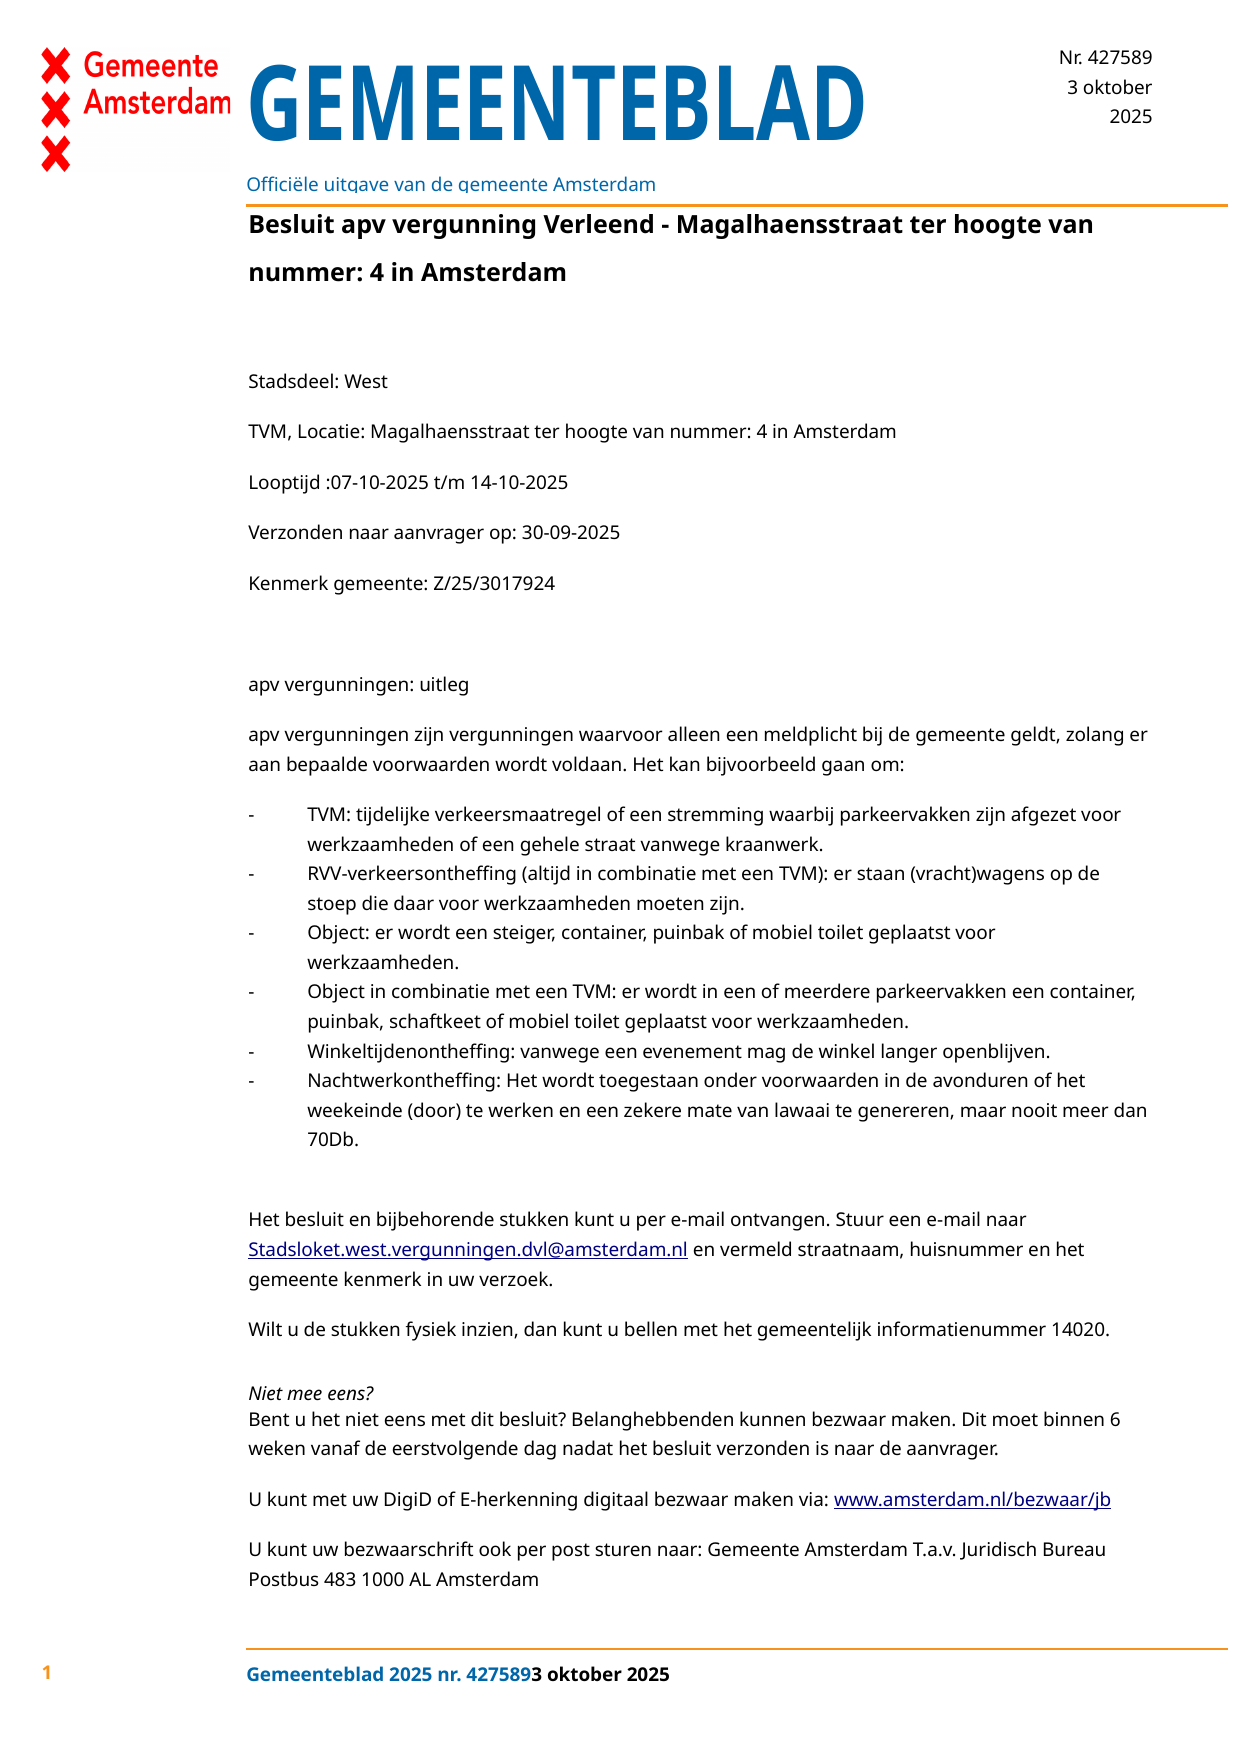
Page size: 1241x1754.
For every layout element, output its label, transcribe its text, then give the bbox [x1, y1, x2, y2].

text Het besluit en bijbehorende stukken kunt u per e-mail ontvangen. Stuur een e-mail naar Stadsloket.west.vergunningen.dvl@amsterdam.nl en vermeld straatnaam, huisnummer en het gemeente kenmerk in uw verzoek. [248, 1207, 1152, 1292]
list Nachtwerkontheffing: Het wordt toegestaan onder voorwaarden in de avonduren of het weekeinde (door) te werken en een zekere mate van lawaai te genereren, maar nooit meer dan 70Db. [248, 1067, 1152, 1152]
text apv vergunningen zijn vergunningen waarvoor alleen een meldplicht bij de gemeente geldt, zolang er aan bepaalde voorwaarden wordt voldaan. Het kan bijvoorbeeld gaan om: [248, 721, 1152, 777]
list RVV-verkeersontheffing (altijd in combinatie met een TVM): er staan (vracht)wagens op de stoep die daar voor werkzaamheden moeten zijn. [248, 860, 1152, 916]
text Wilt u de stukken fysiek inzien, dan kunt u bellen met het gemeentelijk informatienummer 14020. [248, 1316, 1152, 1342]
text Stadsdeel: West [248, 368, 1152, 394]
text Looptijd :07-10-2025 t/m 14-10-2025 [248, 469, 1152, 495]
text U kunt met uw DigiD of E-herkenning digitaal bezwaar maken via: www.amsterdam.nl/bezwaar/jb [248, 1486, 1152, 1512]
list Object: er wordt een steiger, container, puinbak of mobiel toilet geplaatst voor werkzaamheden. [248, 919, 1152, 975]
picture [41, 47, 231, 172]
text apv vergunningen: uitleg [248, 671, 1152, 697]
text TVM, Locatie: Magalhaensstraat ter hoogte van nummer: 4 in Amsterdam [248, 419, 1152, 444]
text Bent u het niet eens met dit besluit? Belanghebbenden kunnen bezwaar maken. Dit moet binnen 6 weken vanaf de eerstvolgende dag nadat het besluit verzonden is naar de aanvrager. [248, 1406, 1152, 1461]
list Object in combinatie met een TVM: er wordt in een of meerdere parkeervakken een container, puinbak, schaftkeet of mobiel toilet geplaatst voor werkzaamheden. [248, 979, 1152, 1034]
list TVM: tijdelijke verkeersmaatregel of een stremming waarbij parkeervakken zijn afgezet voor werkzaamheden of een gehele straat vanwege kraanwerk. [248, 801, 1152, 857]
text Verzonden naar aanvrager op: 30-09-2025 [248, 519, 1152, 545]
list Winkeltijdenontheffing: vanwege een evenement mag de winkel langer openblijven. [248, 1038, 1152, 1064]
text Besluit apv vergunning Verleend - Magalhaensstraat ter hoogte van nummer: 4 in Amsterdam [248, 207, 1152, 288]
text Niet mee eens? [248, 1380, 1152, 1406]
text Kenmerk gemeente: Z/25/3017924 [248, 570, 1152, 596]
text U kunt uw bezwaarschrift ook per post sturen naar: Gemeente Amsterdam T.a.v. Juridisch Bureau Postbus 483 1000 AL Amsterdam [248, 1536, 1152, 1592]
